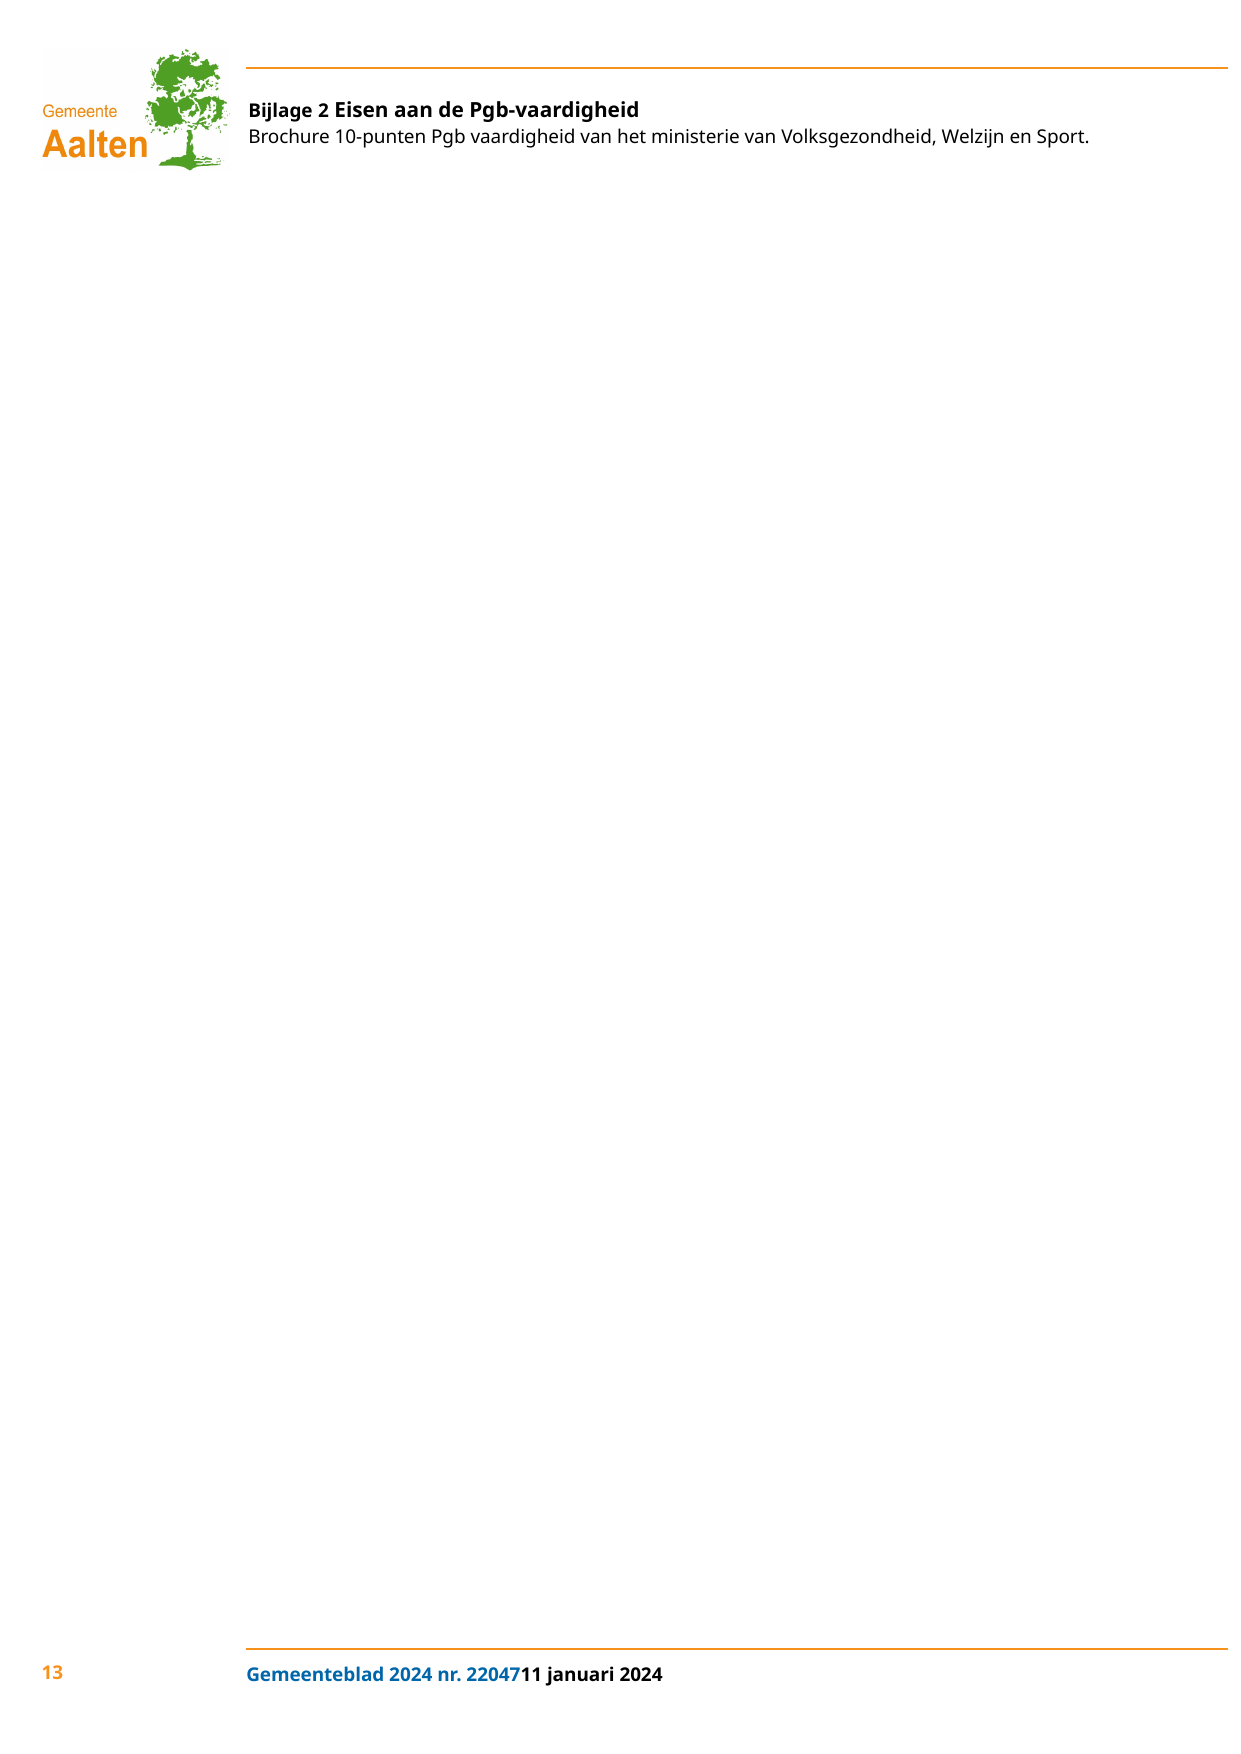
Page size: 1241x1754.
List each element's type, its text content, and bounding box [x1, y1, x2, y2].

text Brochure 10-punten Pgb vaardigheid van het ministerie van Volksgezondheid, Welzijn en Sport. [248, 123, 1152, 149]
text Bijlage 2 Eisen aan de Pgb-vaardigheid [248, 95, 1152, 123]
picture [41, 47, 231, 172]
